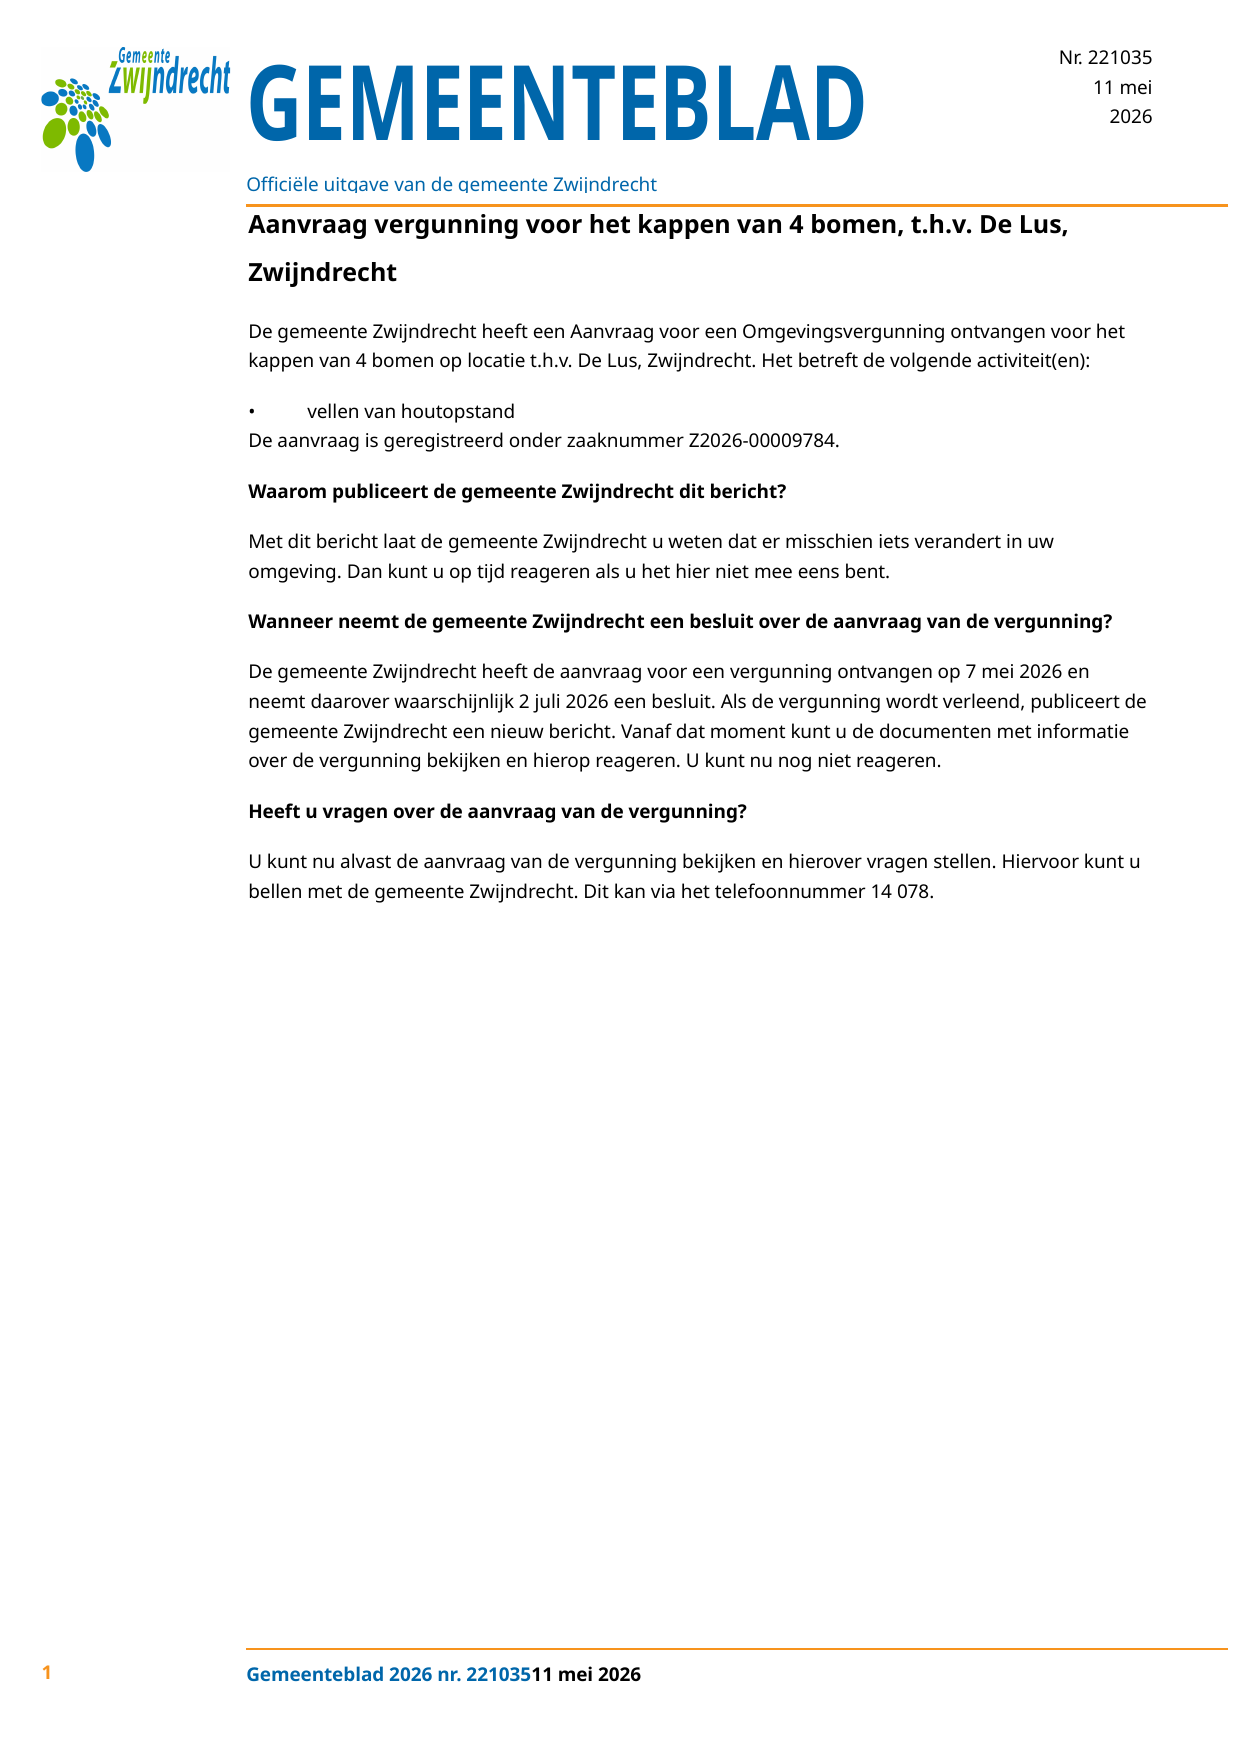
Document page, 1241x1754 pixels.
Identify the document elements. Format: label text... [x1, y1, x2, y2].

list vellen van houtopstand [248, 398, 1152, 424]
text Waarom publiceert de gemeente Zwijndrecht dit bericht? [248, 478, 1152, 504]
text Wanneer neemt de gemeente Zwijndrecht een besluit over de aanvraag van de vergunning? [248, 608, 1152, 634]
text U kunt nu alvast de aanvraag van de vergunning bekijken en hierover vragen stellen. Hiervoor kunt u bellen met de gemeente Zwijndrecht. Dit kan via het telefoonnummer 14 078. [248, 848, 1152, 904]
picture [41, 47, 231, 172]
text De gemeente Zwijndrecht heeft de aanvraag voor een vergunning ontvangen op 7 mei 2026 en neemt daarover waarschijnlijk 2 juli 2026 een besluit. Als de vergunning wordt verleend, publiceert de gemeente Zwijndrecht een nieuw bericht. Vanaf dat moment kunt u de documenten met informatie over de vergunning bekijken en hierop reageren. U kunt nu nog niet reageren. [248, 659, 1152, 773]
text Aanvraag vergunning voor het kappen van 4 bomen, t.h.v. De Lus, Zwijndrecht [248, 207, 1152, 288]
text De gemeente Zwijndrecht heeft een Aanvraag voor een Omgevingsvergunning ontvangen voor het kappen van 4 bomen op locatie t.h.v. De Lus, Zwijndrecht. Het betreft de volgende activiteit(en): [248, 318, 1152, 373]
text De aanvraag is geregistreerd onder zaaknummer Z2026-00009784. [248, 427, 1152, 453]
text Met dit bericht laat de gemeente Zwijndrecht u weten dat er misschien iets verandert in uw omgeving. Dan kunt u op tijd reageren als u het hier niet mee eens bent. [248, 528, 1152, 584]
text Heeft u vragen over de aanvraag van de vergunning? [248, 798, 1152, 824]
